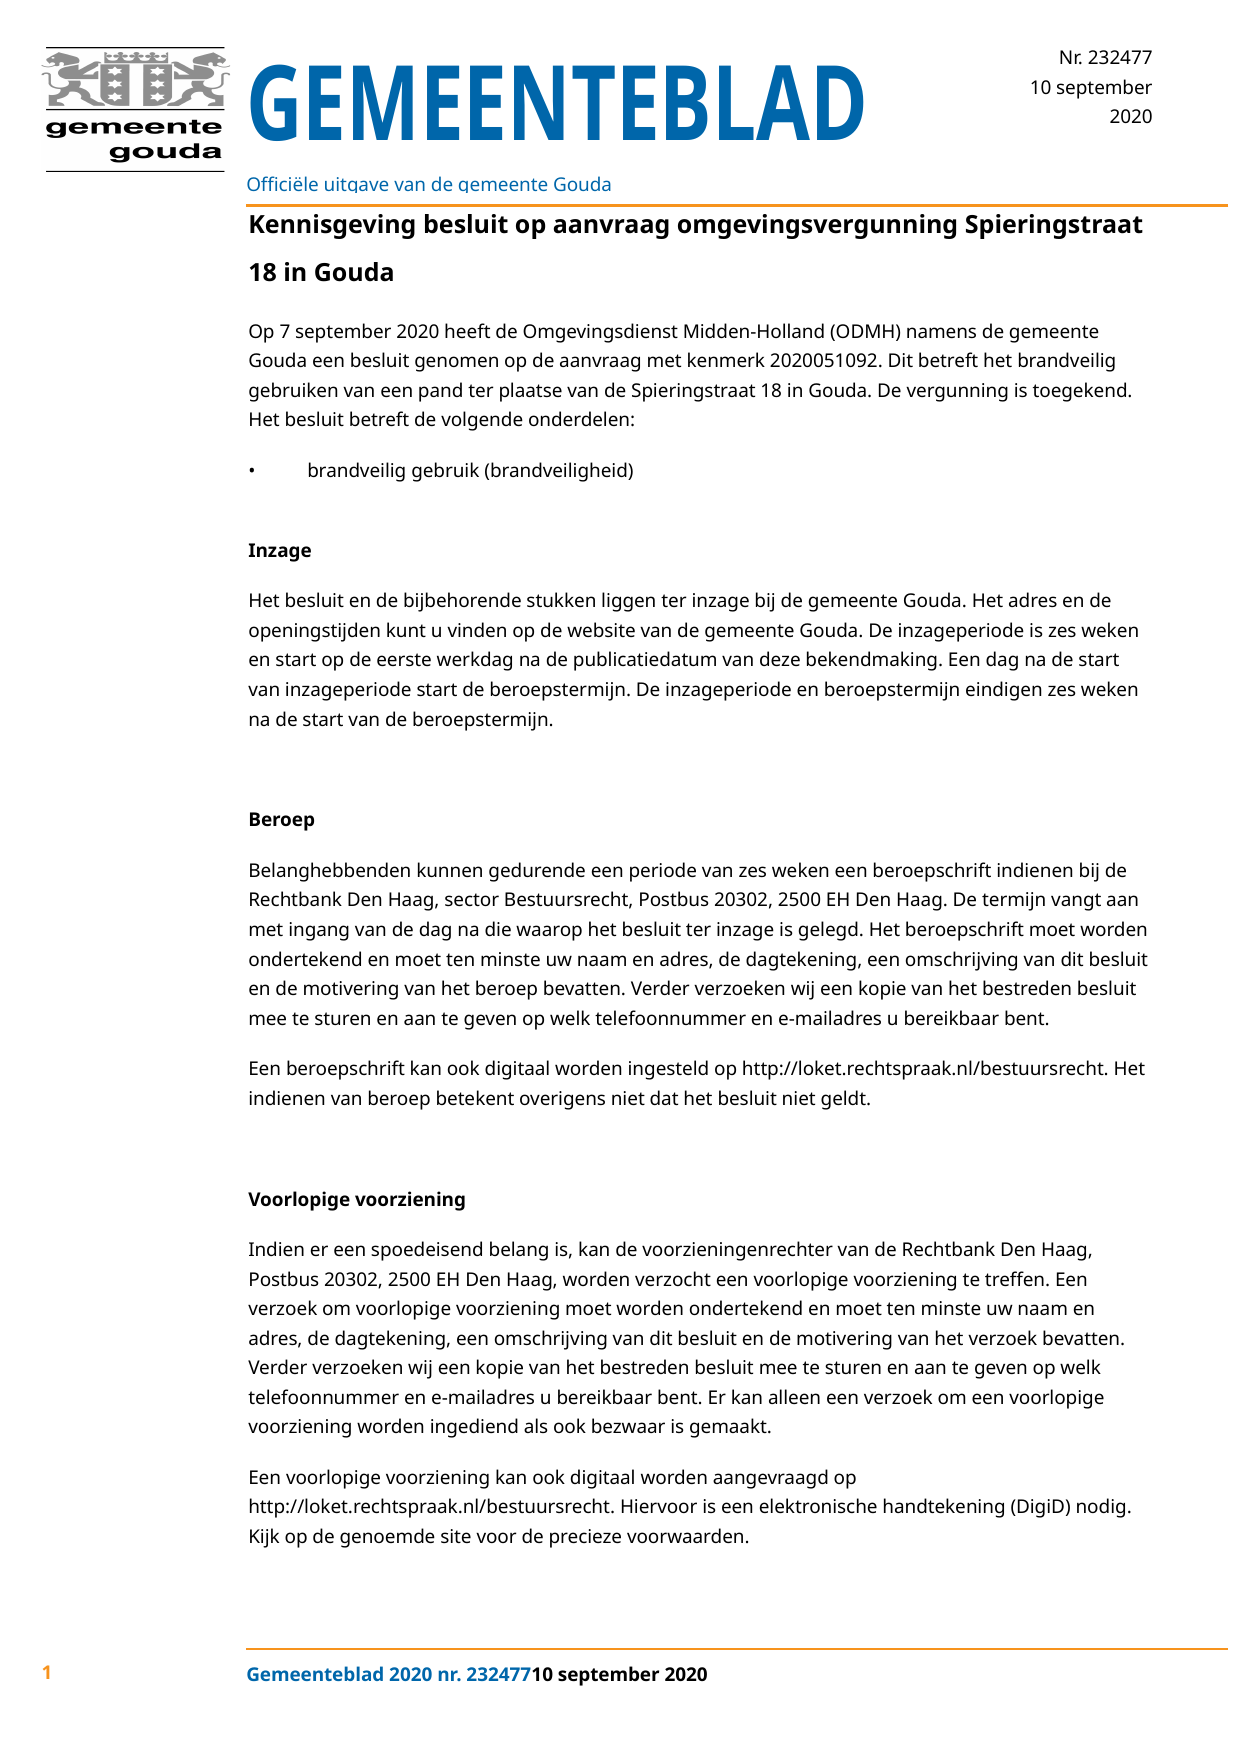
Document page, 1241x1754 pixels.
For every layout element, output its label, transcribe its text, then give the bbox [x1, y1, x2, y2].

text Voorlopige voorziening [248, 1186, 1152, 1212]
list brandveilig gebruik (brandveiligheid) [248, 457, 1152, 483]
text Een beroepschrift kan ook digitaal worden ingesteld op http://loket.rechtspraak.nl/bestuursrecht. Het indienen van beroep betekent overigens niet dat het besluit niet geldt. [248, 1055, 1152, 1111]
picture [41, 47, 231, 172]
text Beroep [248, 807, 1152, 832]
text Kennisgeving besluit op aanvraag omgevingsvergunning Spieringstraat 18 in Gouda [248, 207, 1152, 288]
text Op 7 september 2020 heeft de Omgevingsdienst Midden-Holland (ODMH) namens de gemeente Gouda een besluit genomen op de aanvraag met kenmerk 2020051092. Dit betreft het brandveilig gebruiken van een pand ter plaatse van de Spieringstraat 18 in Gouda. De vergunning is toegekend. Het besluit betreft de volgende onderdelen: [248, 318, 1152, 432]
text Indien er een spoedeisend belang is, kan de voorzieningenrechter van de Rechtbank Den Haag, Postbus 20302, 2500 EH Den Haag, worden verzocht een voorlopige voorziening te treffen. Een verzoek om voorlopige voorziening moet worden ondertekend en moet ten minste uw naam en adres, de dagtekening, een omschrijving van dit besluit en de motivering van het verzoek bevatten. Verder verzoeken wij een kopie van het bestreden besluit mee te sturen en aan te geven op welk telefoonnummer en e-mailadres u bereikbaar bent. Er kan alleen een verzoek om een voorlopige voorziening worden ingediend als ook bezwaar is gemaakt. [248, 1236, 1152, 1439]
text Een voorlopige voorziening kan ook digitaal worden aangevraagd op http://loket.rechtspraak.nl/bestuursrecht. Hiervoor is een elektronische handtekening (DigiD) nodig. Kijk op de genoemde site voor de precieze voorwaarden. [248, 1464, 1152, 1549]
text Inzage [248, 537, 1152, 563]
text Belanghebbenden kunnen gedurende een periode van zes weken een beroepschrift indienen bij de Rechtbank Den Haag, sector Bestuursrecht, Postbus 20302, 2500 EH Den Haag. De termijn vangt aan met ingang van de dag na die waarop het besluit ter inzage is gelegd. Het beroepschrift moet worden ondertekend en moet ten minste uw naam en adres, de dagtekening, een omschrijving van dit besluit en de motivering van het beroep bevatten. Verder verzoeken wij een kopie van het bestreden besluit mee te sturen en aan te geven op welk telefoonnummer en e-mailadres u bereikbaar bent. [248, 857, 1152, 1031]
text Het besluit en de bijbehorende stukken liggen ter inzage bij de gemeente Gouda. Het adres en de openingstijden kunt u vinden op de website van de gemeente Gouda. De inzageperiode is zes weken en start op de eerste werkdag na de publicatiedatum van deze bekendmaking. Een dag na de start van inzageperiode start de beroepstermijn. De inzageperiode en beroepstermijn eindigen zes weken na de start van de beroepstermijn. [248, 587, 1152, 732]
